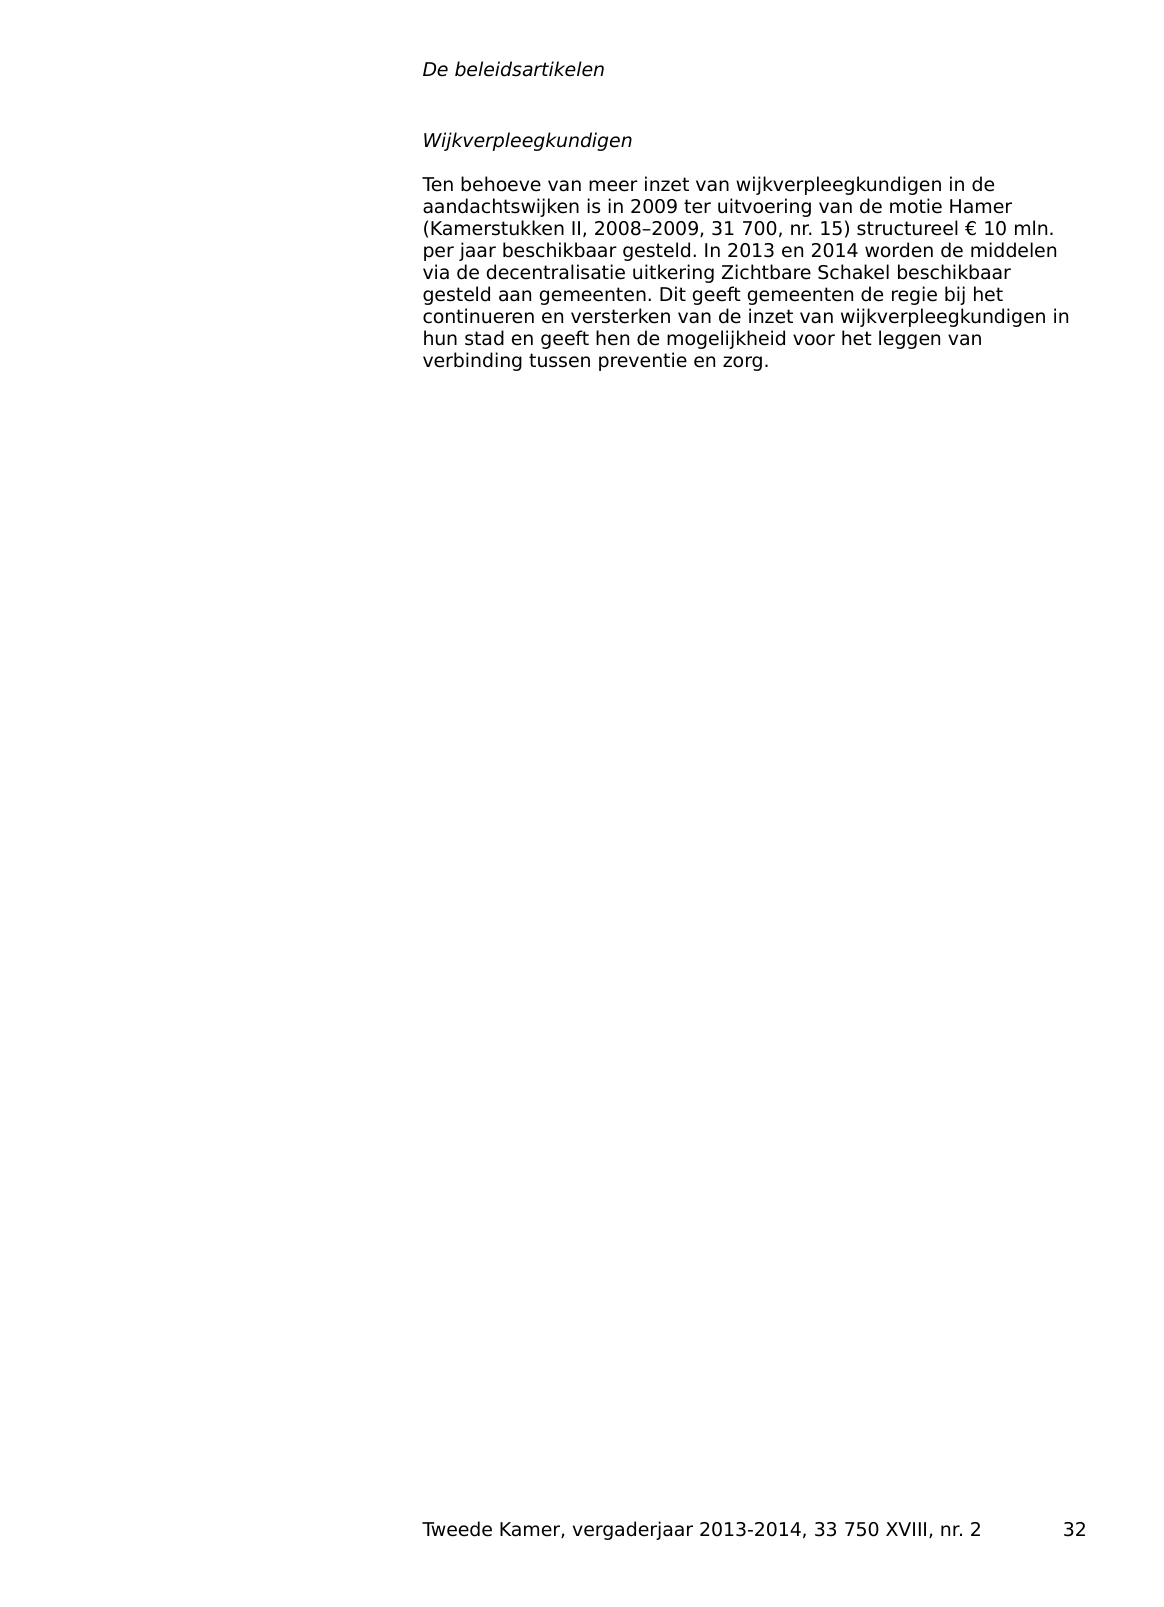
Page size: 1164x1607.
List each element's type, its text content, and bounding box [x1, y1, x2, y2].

subtitle Wijkverpleegkundigen [422, 130, 1087, 152]
text Ten behoeve van meer inzet van wijkverpleegkundigen in de aandachtswijken is in 2009 ter uitvoering van de motie Hamer (Kamerstukken II, 2008–2009, 31 700, nr. 15) structureel € 10 mln. per jaar beschikbaar gesteld. In 2013 en 2014 worden de middelen via de decentralisatie uitkering Zichtbare Schakel beschikbaar gesteld aan gemeenten. Dit geeft gemeenten de regie bij het continueren en versterken van de inzet van wijkverpleegkundigen in hun stad en geeft hen de mogelijkheid voor het leggen van verbinding tussen preventie en zorg. [422, 174, 1087, 372]
